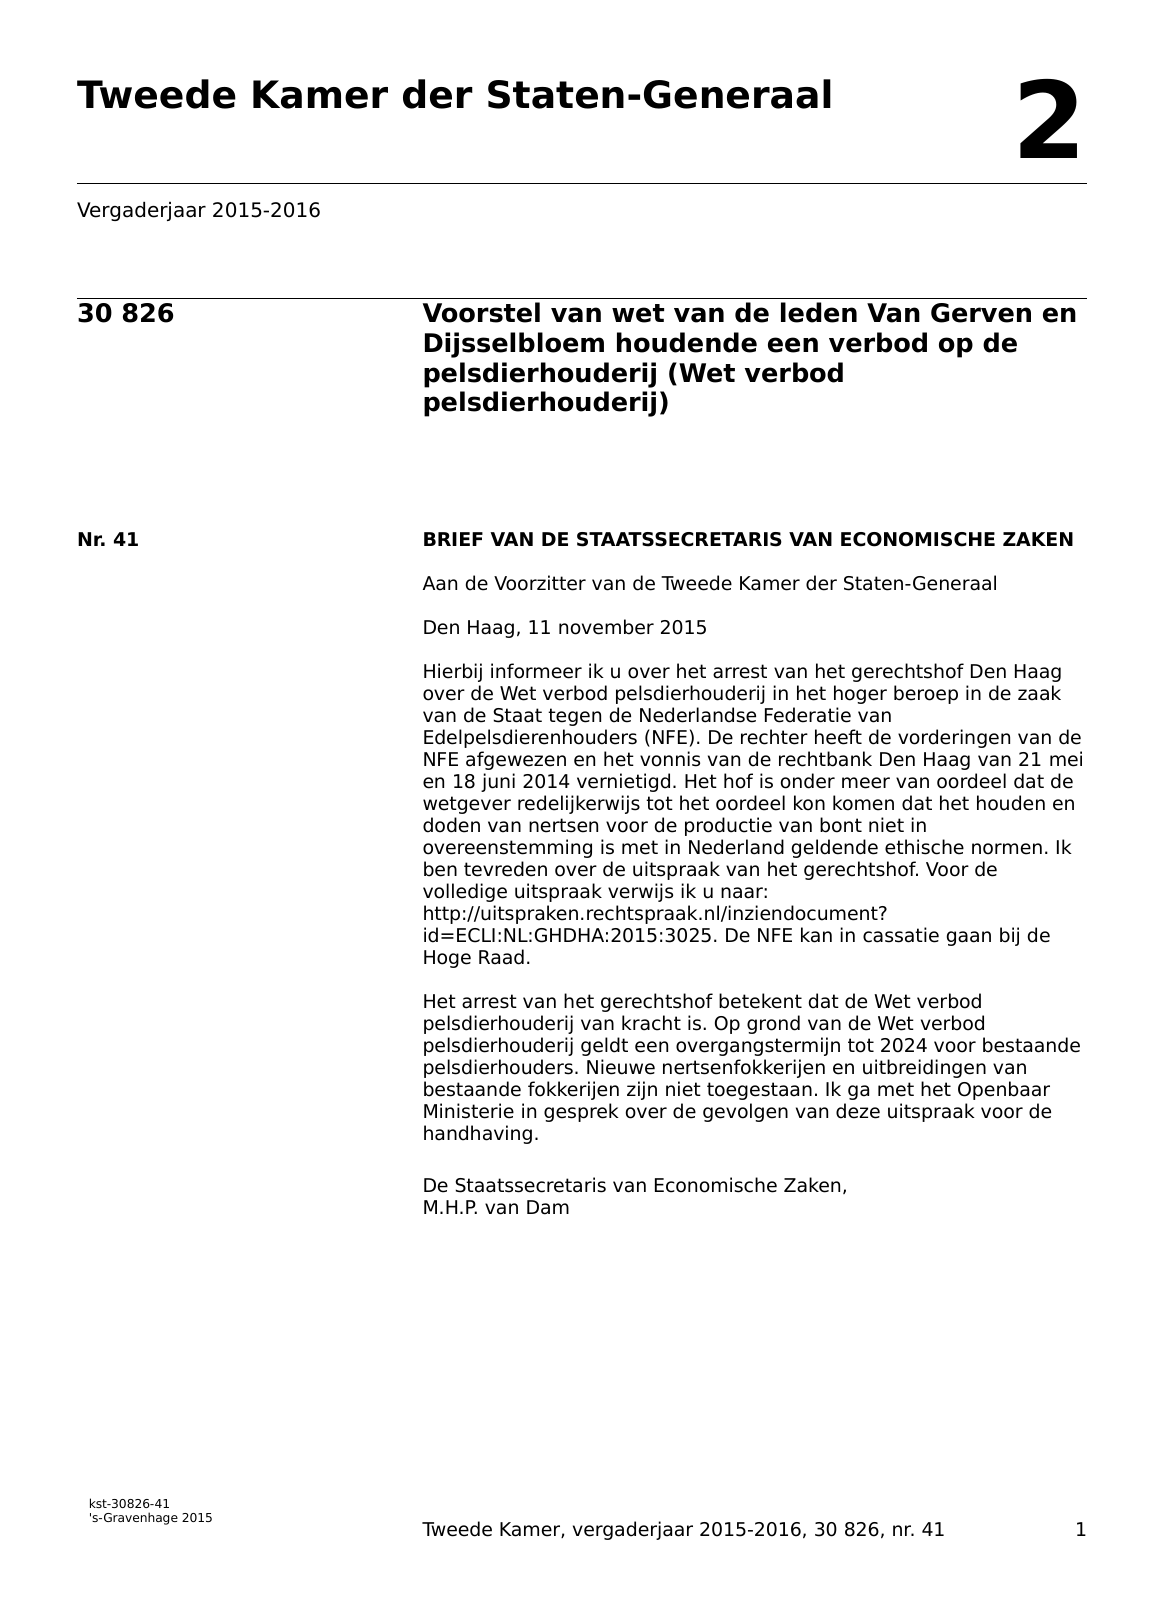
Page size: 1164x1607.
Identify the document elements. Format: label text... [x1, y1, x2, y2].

text De Staatssecretaris van Economische Zaken, M.H.P. van Dam [422, 1175, 1087, 1219]
subtitle Nr. 41 BRIEF VAN DE STAATSSECRETARIS VAN ECONOMISCHE ZAKEN [77, 529, 1087, 551]
subtitle 30 826 Voorstel van wet van de leden Van Gerven en Dijsselbloem houdende een verbod op de pelsdierhouderij (Wet verbod pelsdierhouderij) [77, 299, 1087, 418]
text kst-30826-41 [88, 1497, 323, 1511]
table_cell Vergaderjaar 2015-2016 [77, 184, 1087, 298]
table_header 2 [886, 59, 1087, 183]
text Den Haag, 11 november 2015 [422, 617, 1087, 639]
table_header Tweede Kamer der Staten-Generaal [77, 59, 886, 183]
text Het arrest van het gerechtshof betekent dat de Wet verbod pelsdierhouderij van kracht is. Op grond van de Wet verbod pelsdierhouderij geldt een overgangstermijn tot 2024 voor bestaande pelsdierhouders. Nieuwe nertsenfokkerijen en uitbreidingen van bestaande fokkerijen zijn niet toegestaan. Ik ga met het Openbaar Ministerie in gesprek over de gevolgen van deze uitspraak voor de handhaving. [422, 991, 1087, 1145]
text Hierbij informeer ik u over het arrest van het gerechtshof Den Haag over de Wet verbod pelsdierhouderij in het hoger beroep in de zaak van de Staat tegen de Nederlandse Federatie van Edelpelsdierenhouders (NFE). De rechter heeft de vorderingen van de NFE afgewezen en het vonnis van de rechtbank Den Haag van 21 mei en 18 juni 2014 vernietigd. Het hof is onder meer van oordeel dat de wetgever redelijkerwijs tot het oordeel kon komen dat het houden en doden van nertsen voor de productie van bont niet in overeenstemming is met in Nederland geldende ethische normen. Ik ben tevreden over de uitspraak van het gerechtshof. Voor de volledige uitspraak verwijs ik u naar: http://uitspraken.rechtspraak.nl/inziendocument?id=ECLI:NL:GHDHA:2015:3025. De NFE kan in cassatie gaan bij de Hoge Raad. [422, 661, 1087, 969]
text Aan de Voorzitter van de Tweede Kamer der Staten-Generaal [422, 573, 1087, 595]
text 's-Gravenhage 2015 [88, 1511, 323, 1525]
